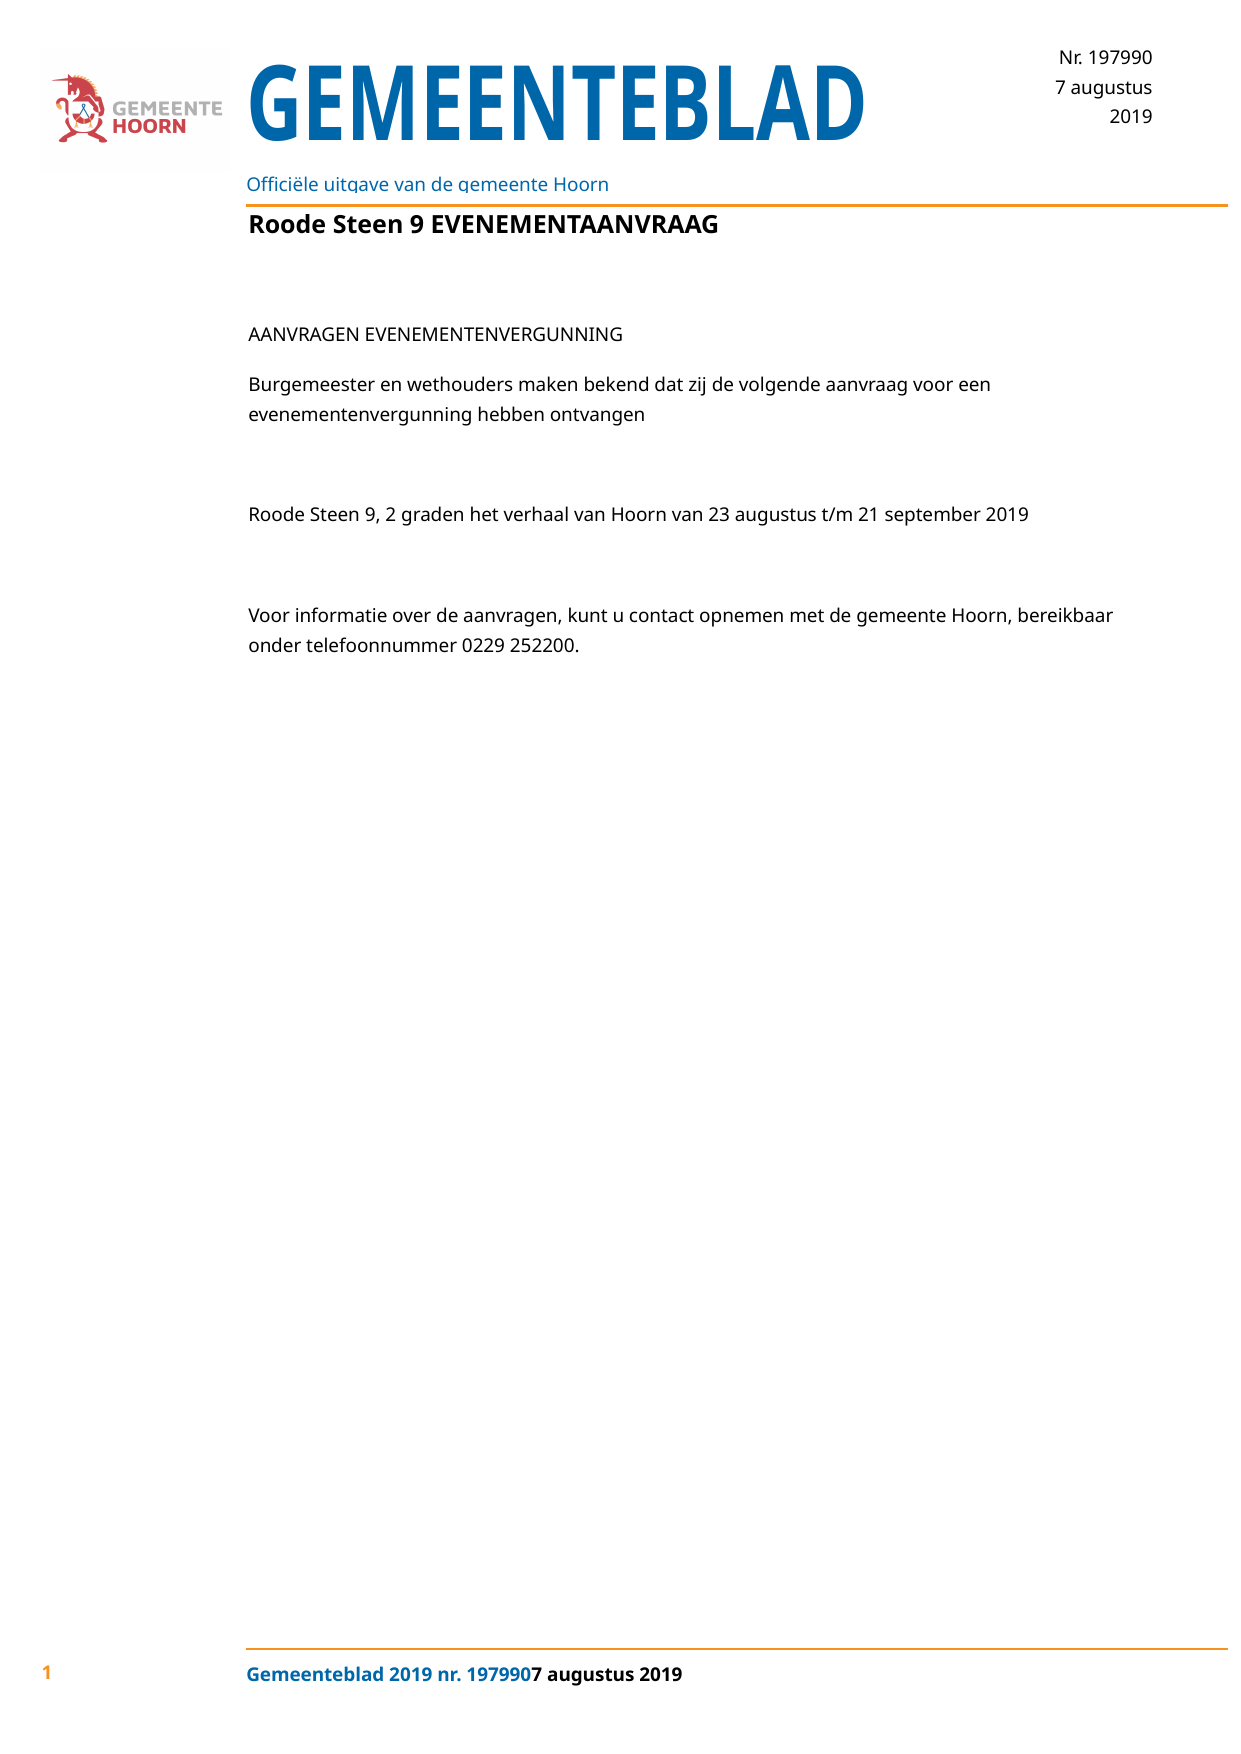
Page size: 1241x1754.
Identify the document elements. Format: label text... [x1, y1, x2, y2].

text Roode Steen 9 EVENEMENTAANVRAAG [248, 207, 1152, 241]
text AANVRAGEN EVENEMENTENVERGUNNING [248, 321, 1152, 346]
picture [41, 47, 231, 172]
text Burgemeester en wethouders maken bekend dat zij de volgende aanvraag voor een evenementenvergunning hebben ontvangen [248, 371, 1152, 426]
text Roode Steen 9, 2 graden het verhaal van Hoorn van 23 augustus t/m 21 september 2019 [248, 502, 1152, 527]
text Voor informatie over de aanvragen, kunt u contact opnemen met de gemeente Hoorn, bereikbaar onder telefoonnummer 0229 252200. [248, 602, 1152, 658]
